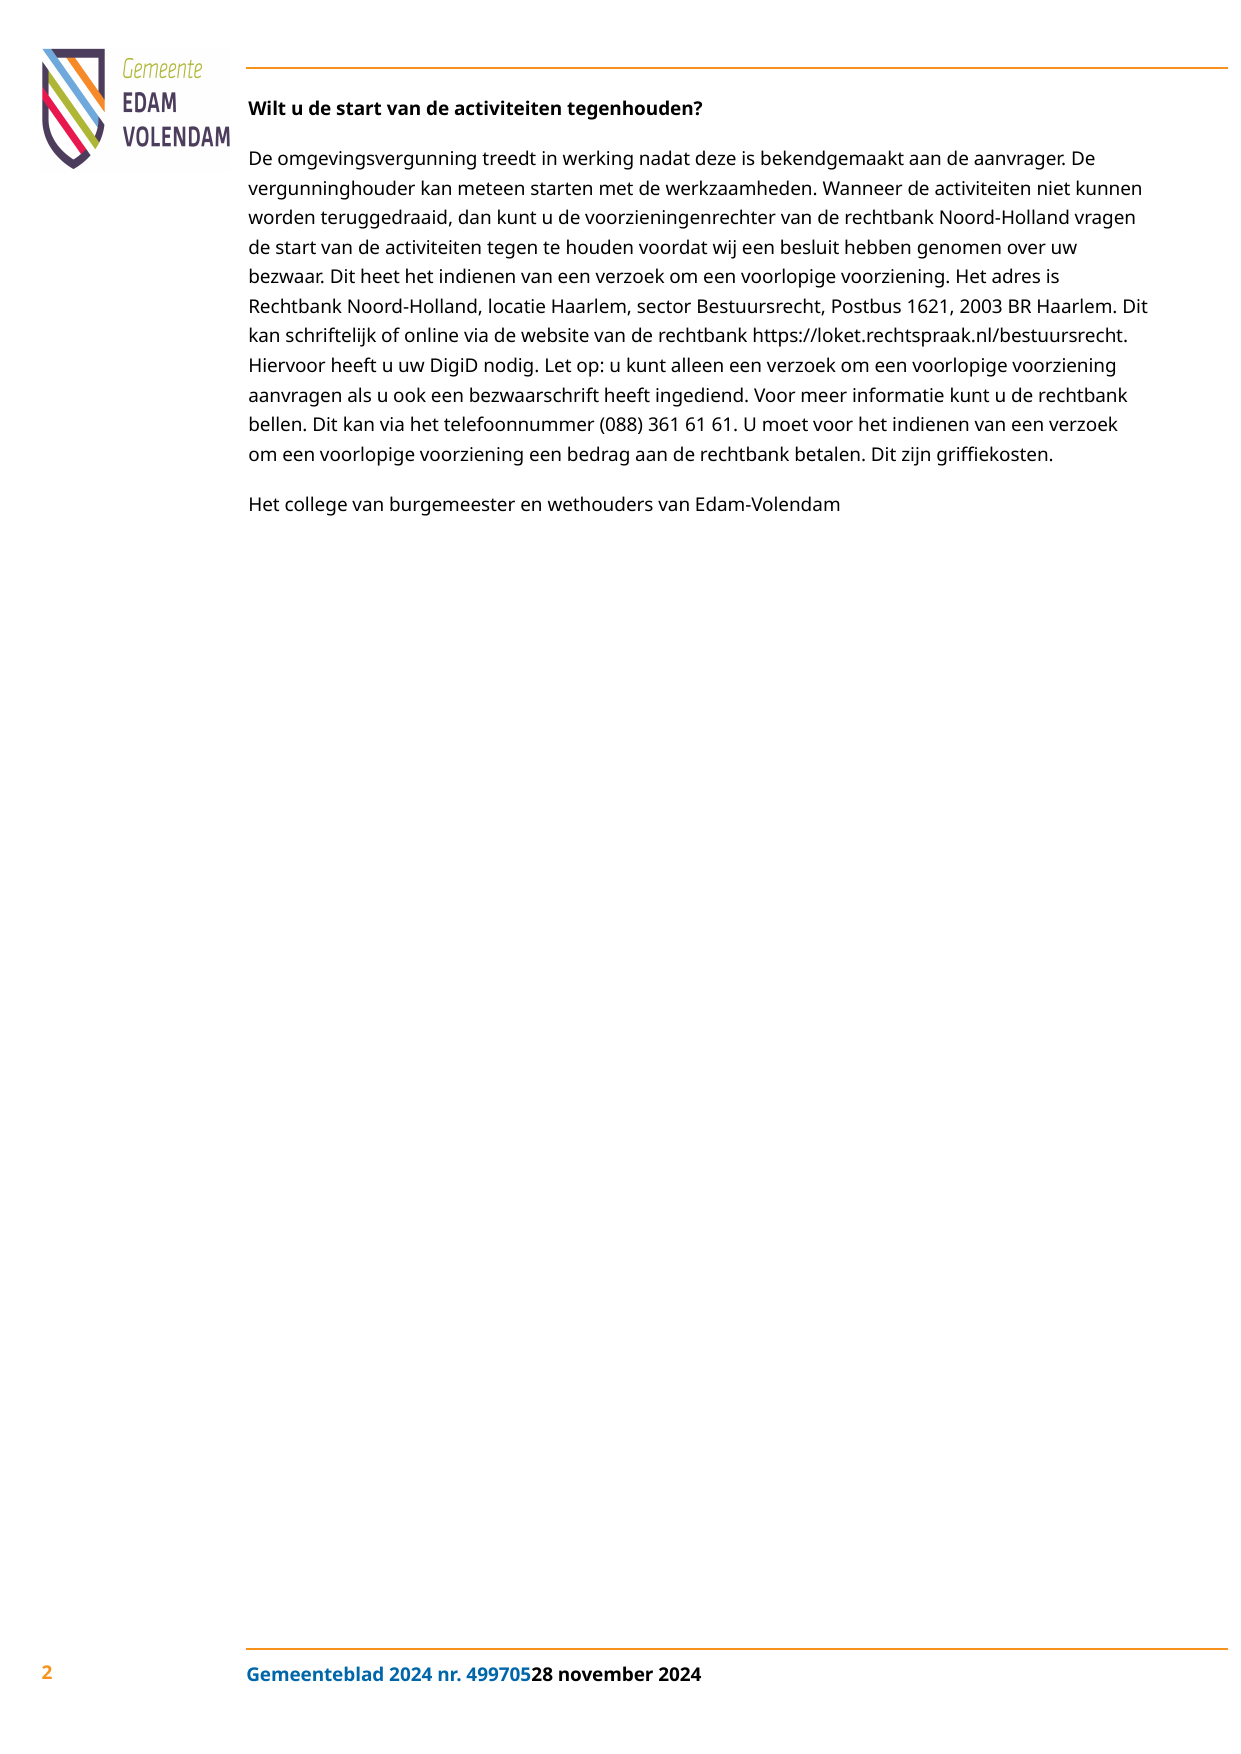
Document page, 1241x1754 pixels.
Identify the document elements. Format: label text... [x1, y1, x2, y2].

text De omgevingsvergunning treedt in werking nadat deze is bekendgemaakt aan de aanvrager. De vergunninghouder kan meteen starten met de werkzaamheden. Wanneer de activiteiten niet kunnen worden teruggedraaid, dan kunt u de voorzieningenrechter van de rechtbank Noord-Holland vragen de start van de activiteiten tegen te houden voordat wij een besluit hebben genomen over uw bezwaar. Dit heet het indienen van een verzoek om een voorlopige voorziening. Het adres is Rechtbank Noord-Holland, locatie Haarlem, sector Bestuursrecht, Postbus 1621, 2003 BR Haarlem. Dit kan schriftelijk of online via de website van de rechtbank https://loket.rechtspraak.nl/bestuursrecht. Hiervoor heeft u uw DigiD nodig. Let op: u kunt alleen een verzoek om een voorlopige voorziening aanvragen als u ook een bezwaarschrift heeft ingediend. Voor meer informatie kunt u de rechtbank bellen. Dit kan via het telefoonnummer (088) 361 61 61. U moet voor het indienen van een verzoek om een voorlopige voorziening een bedrag aan de rechtbank betalen. Dit zijn griffiekosten. [248, 145, 1152, 467]
picture [41, 47, 231, 172]
text Wilt u de start van de activiteiten tegenhouden? [248, 95, 1152, 121]
text Het college van burgemeester en wethouders van Edam-Volendam [248, 491, 1152, 517]
